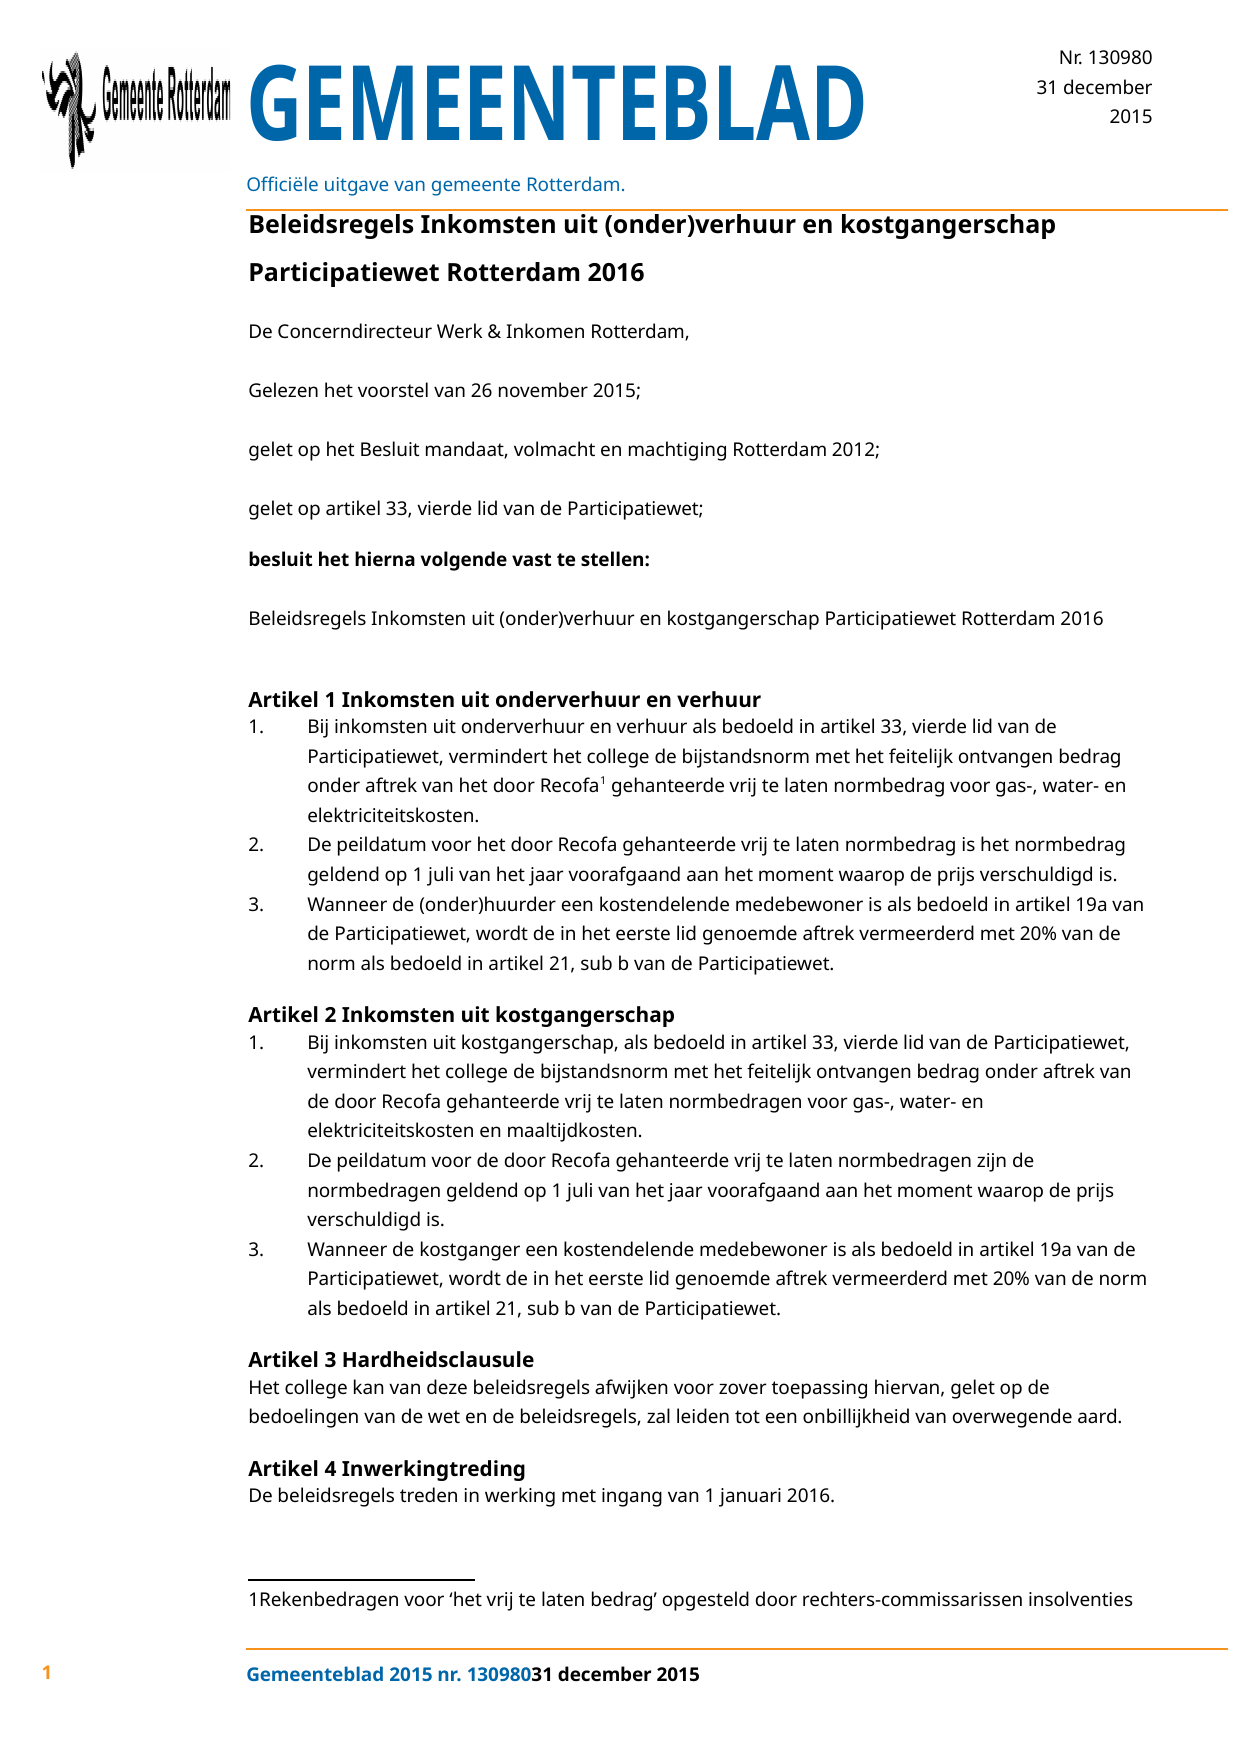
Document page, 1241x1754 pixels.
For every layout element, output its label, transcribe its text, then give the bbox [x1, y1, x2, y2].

text Beleidsregels Inkomsten uit (onder)verhuur en kostgangerschap Participatiewet Rotterdam 2016 [248, 211, 1152, 288]
text Artikel 4 Inwerkingtreding [248, 1454, 1152, 1482]
text gelet op artikel 33, vierde lid van de Participatiewet; [248, 495, 1152, 521]
text Beleidsregels Inkomsten uit (onder)verhuur en kostgangerschap Participatiewet Rotterdam 2016 [248, 605, 1152, 631]
list De peildatum voor het door Recofa gehanteerde vrij te laten normbedrag is het normbedrag geldend op 1 juli van het jaar voorafgaand aan het moment waarop de prijs verschuldigd is. [248, 832, 1152, 887]
picture [41, 47, 231, 172]
list Bij inkomsten uit kostgangerschap, als bedoeld in artikel 33, vierde lid van de Participatiewet, vermindert het college de bijstandsnorm met het feitelijk ontvangen bedrag onder aftrek van de door Recofa gehanteerde vrij te laten normbedragen voor gas-, water- en elektriciteitskosten en maaltijdkosten. [248, 1029, 1152, 1143]
text Artikel 3 Hardheidsclausule [248, 1346, 1152, 1374]
list Bij inkomsten uit onderverhuur en verhuur als bedoeld in artikel 33, vierde lid van de Participatiewet, vermindert het college de bijstandsnorm met het feitelijk ontvangen bedrag onder aftrek van het door Recofa gehanteerde vrij te laten normbedrag voor gas-, water- en elektriciteitskosten. [248, 713, 1152, 828]
list De peildatum voor de door Recofa gehanteerde vrij te laten normbedragen zijn de normbedragen geldend op 1 juli van het jaar voorafgaand aan het moment waarop de prijs verschuldigd is. [248, 1147, 1152, 1232]
list Rekenbedragen voor ‘het vrij te laten bedrag’ opgesteld door rechters-commissarissen insolventies [248, 1586, 1152, 1612]
text Artikel 1 Inkomsten uit onderverhuur en verhuur [248, 685, 1152, 713]
text Het college kan van deze beleidsregels afwijken voor zover toepassing hiervan, gelet op de bedoelingen van de wet en de beleidsregels, zal leiden tot een onbillijkheid van overwegende aard. [248, 1374, 1152, 1429]
text gelet op het Besluit mandaat, volmacht en machtiging Rotterdam 2012; [248, 436, 1152, 462]
list Wanneer de (onder)huurder een kostendelende medebewoner is als bedoeld in artikel 19a van de Participatiewet, wordt de in het eerste lid genoemde aftrek vermeerderd met 20% van de norm als bedoeld in artikel 21, sub b van de Participatiewet. [248, 891, 1152, 976]
text Gelezen het voorstel van 26 november 2015; [248, 377, 1152, 403]
list Wanneer de kostganger een kostendelende medebewoner is als bedoeld in artikel 19a van de Participatiewet, wordt de in het eerste lid genoemde aftrek vermeerderd met 20% van de norm als bedoeld in artikel 21, sub b van de Participatiewet. [248, 1236, 1152, 1321]
text Artikel 2 Inkomsten uit kostgangerschap [248, 1000, 1152, 1029]
text De beleidsregels treden in werking met ingang van 1 januari 2016. [248, 1482, 1152, 1508]
text besluit het hierna volgende vast te stellen: [248, 546, 1152, 571]
text De Concerndirecteur Werk & Inkomen Rotterdam, [248, 318, 1152, 344]
